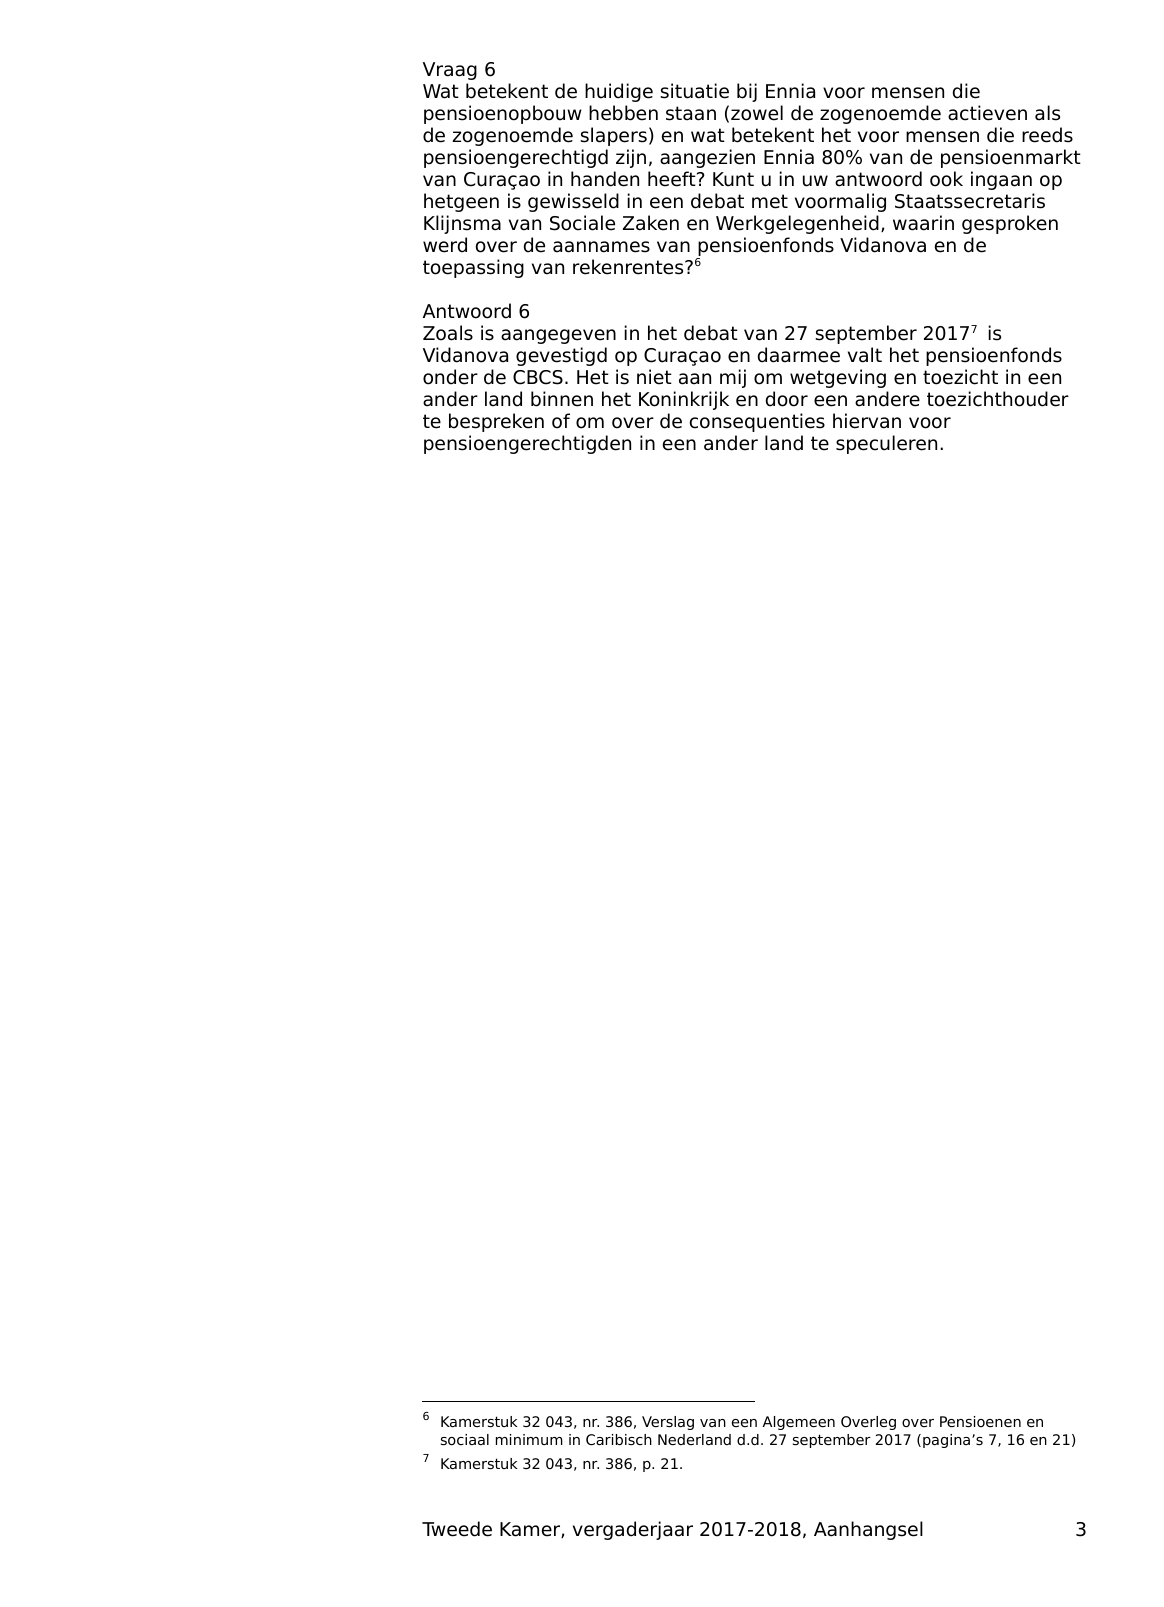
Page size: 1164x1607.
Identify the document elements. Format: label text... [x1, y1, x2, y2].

text Antwoord 6 [422, 301, 1087, 323]
text Zoals is aangegeven in het debat van 27 september 2017 is Vidanova gevestigd op Curaçao en daarmee valt het pensioenfonds onder de CBCS. Het is niet aan mij om wetgeving en toezicht in een ander land binnen het Koninkrijk en door een andere toezichthouder te bespreken of om over de consequenties hiervan voor pensioengerechtigden in een ander land te speculeren. [422, 323, 1087, 455]
text Vraag 6 [422, 59, 1087, 81]
text Kamerstuk 32 043, nr. 386, p. 21. [422, 1452, 1087, 1474]
text Wat betekent de huidige situatie bij Ennia voor mensen die pensioenopbouw hebben staan (zowel de zogenoemde actieven als de zogenoemde slapers) en wat betekent het voor mensen die reeds pensioengerechtigd zijn, aangezien Ennia 80% van de pensioenmarkt van Curaçao in handen heeft? Kunt u in uw antwoord ook ingaan op hetgeen is gewisseld in een debat met voormalig Staatssecretaris Klijnsma van Sociale Zaken en Werkgelegenheid, waarin gesproken werd over de aannames van pensioenfonds Vidanova en de toepassing van rekenrentes? [422, 81, 1087, 279]
text Kamerstuk 32 043, nr. 386, Verslag van een Algemeen Overleg over Pensioenen en sociaal minimum in Caribisch Nederland d.d. 27 september 2017 (pagina’s 7, 16 en 21) [422, 1410, 1087, 1449]
